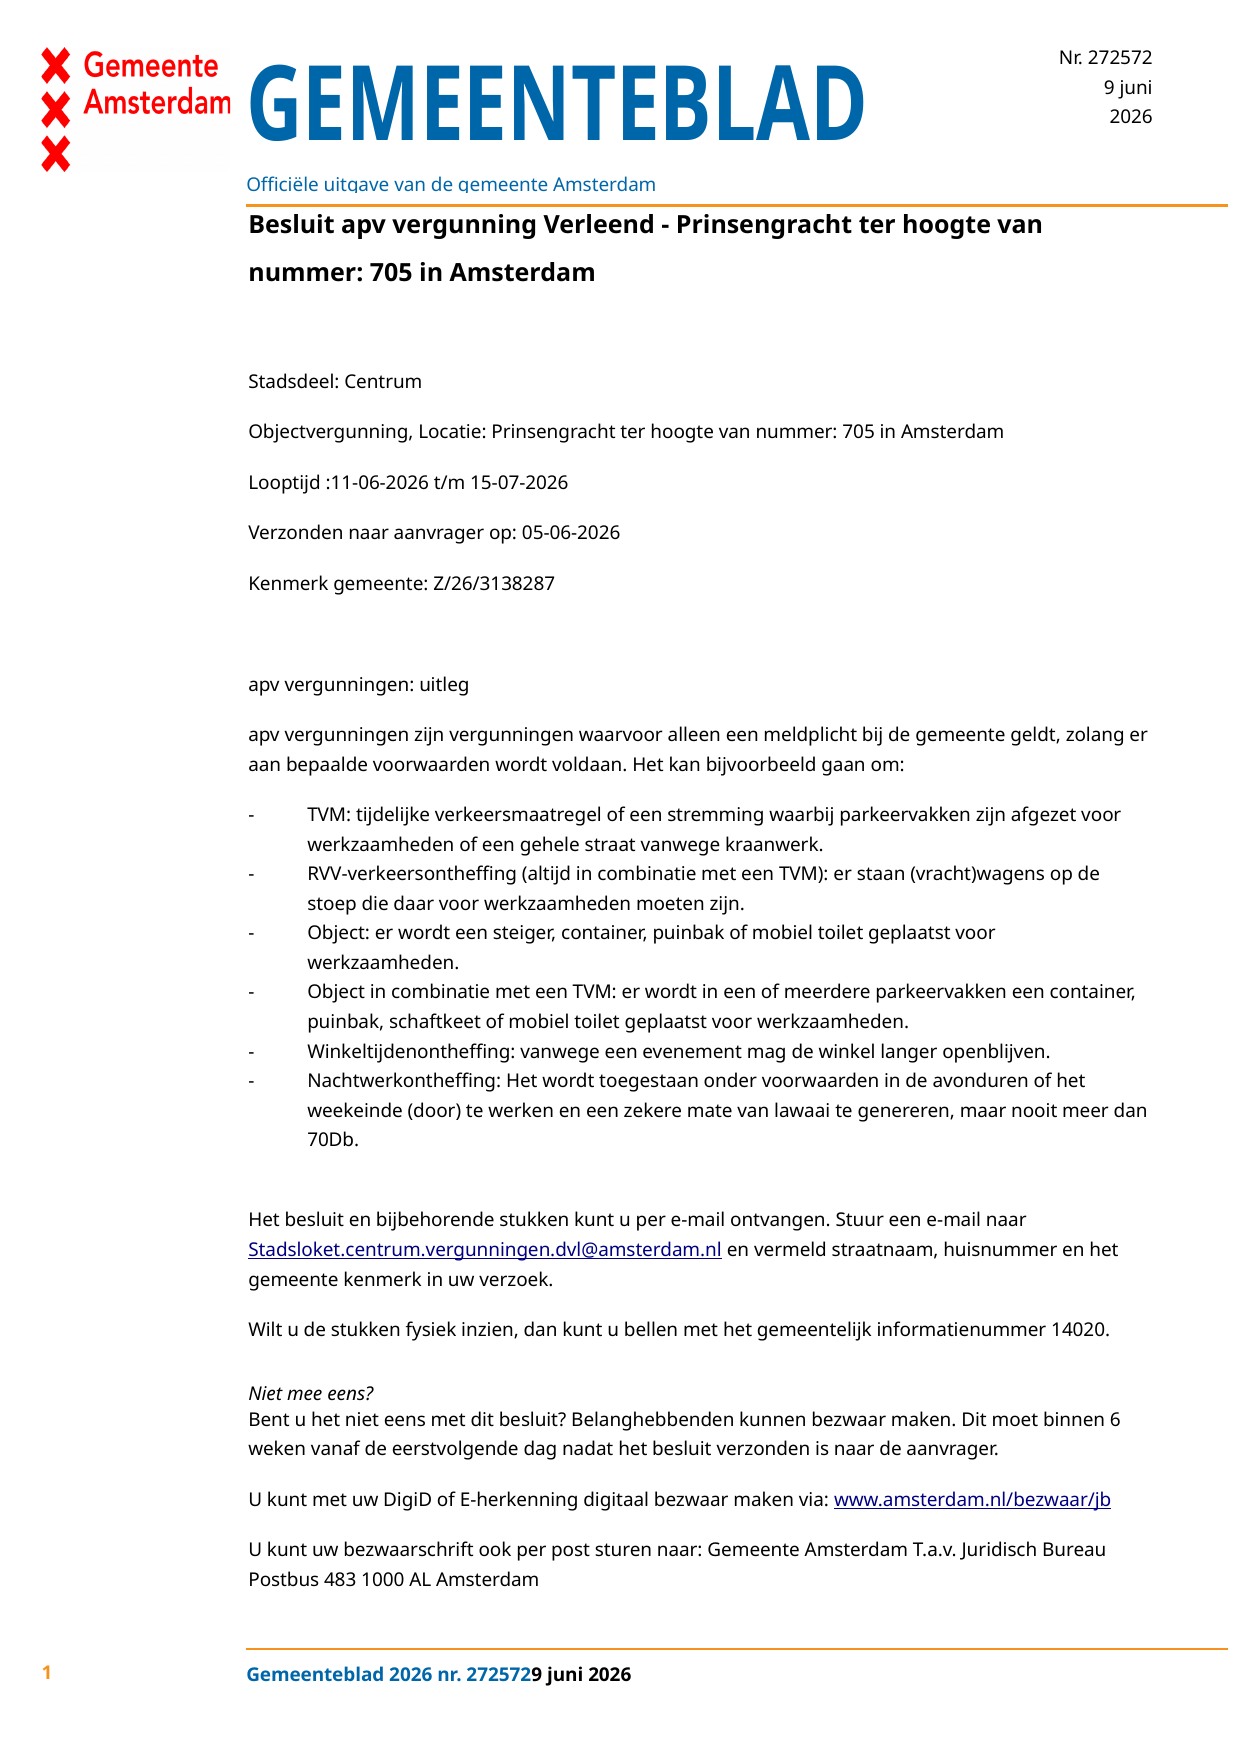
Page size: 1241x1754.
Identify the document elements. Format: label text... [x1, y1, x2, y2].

list Object: er wordt een steiger, container, puinbak of mobiel toilet geplaatst voor werkzaamheden. [248, 919, 1152, 975]
text U kunt uw bezwaarschrift ook per post sturen naar: Gemeente Amsterdam T.a.v. Juridisch Bureau Postbus 483 1000 AL Amsterdam [248, 1536, 1152, 1592]
text Niet mee eens? [248, 1380, 1152, 1406]
list RVV-verkeersontheffing (altijd in combinatie met een TVM): er staan (vracht)wagens op de stoep die daar voor werkzaamheden moeten zijn. [248, 860, 1152, 916]
list TVM: tijdelijke verkeersmaatregel of een stremming waarbij parkeervakken zijn afgezet voor werkzaamheden of een gehele straat vanwege kraanwerk. [248, 801, 1152, 857]
text apv vergunningen zijn vergunningen waarvoor alleen een meldplicht bij de gemeente geldt, zolang er aan bepaalde voorwaarden wordt voldaan. Het kan bijvoorbeeld gaan om: [248, 721, 1152, 777]
text Verzonden naar aanvrager op: 05-06-2026 [248, 519, 1152, 545]
text Bent u het niet eens met dit besluit? Belanghebbenden kunnen bezwaar maken. Dit moet binnen 6 weken vanaf de eerstvolgende dag nadat het besluit verzonden is naar de aanvrager. [248, 1406, 1152, 1461]
picture [41, 47, 231, 172]
text apv vergunningen: uitleg [248, 671, 1152, 697]
list Nachtwerkontheffing: Het wordt toegestaan onder voorwaarden in de avonduren of het weekeinde (door) te werken en een zekere mate van lawaai te genereren, maar nooit meer dan 70Db. [248, 1067, 1152, 1152]
text Looptijd :11-06-2026 t/m 15-07-2026 [248, 469, 1152, 495]
text U kunt met uw DigiD of E-herkenning digitaal bezwaar maken via: www.amsterdam.nl/bezwaar/jb [248, 1486, 1152, 1512]
text Stadsdeel: Centrum [248, 368, 1152, 394]
text Het besluit en bijbehorende stukken kunt u per e-mail ontvangen. Stuur een e-mail naar Stadsloket.centrum.vergunningen.dvl@amsterdam.nl en vermeld straatnaam, huisnummer en het gemeente kenmerk in uw verzoek. [248, 1207, 1152, 1292]
text Wilt u de stukken fysiek inzien, dan kunt u bellen met het gemeentelijk informatienummer 14020. [248, 1316, 1152, 1342]
list Winkeltijdenontheffing: vanwege een evenement mag de winkel langer openblijven. [248, 1038, 1152, 1064]
list Object in combinatie met een TVM: er wordt in een of meerdere parkeervakken een container, puinbak, schaftkeet of mobiel toilet geplaatst voor werkzaamheden. [248, 979, 1152, 1034]
text Besluit apv vergunning Verleend - Prinsengracht ter hoogte van nummer: 705 in Amsterdam [248, 207, 1152, 288]
text Objectvergunning, Locatie: Prinsengracht ter hoogte van nummer: 705 in Amsterdam [248, 419, 1152, 444]
text Kenmerk gemeente: Z/26/3138287 [248, 570, 1152, 596]
